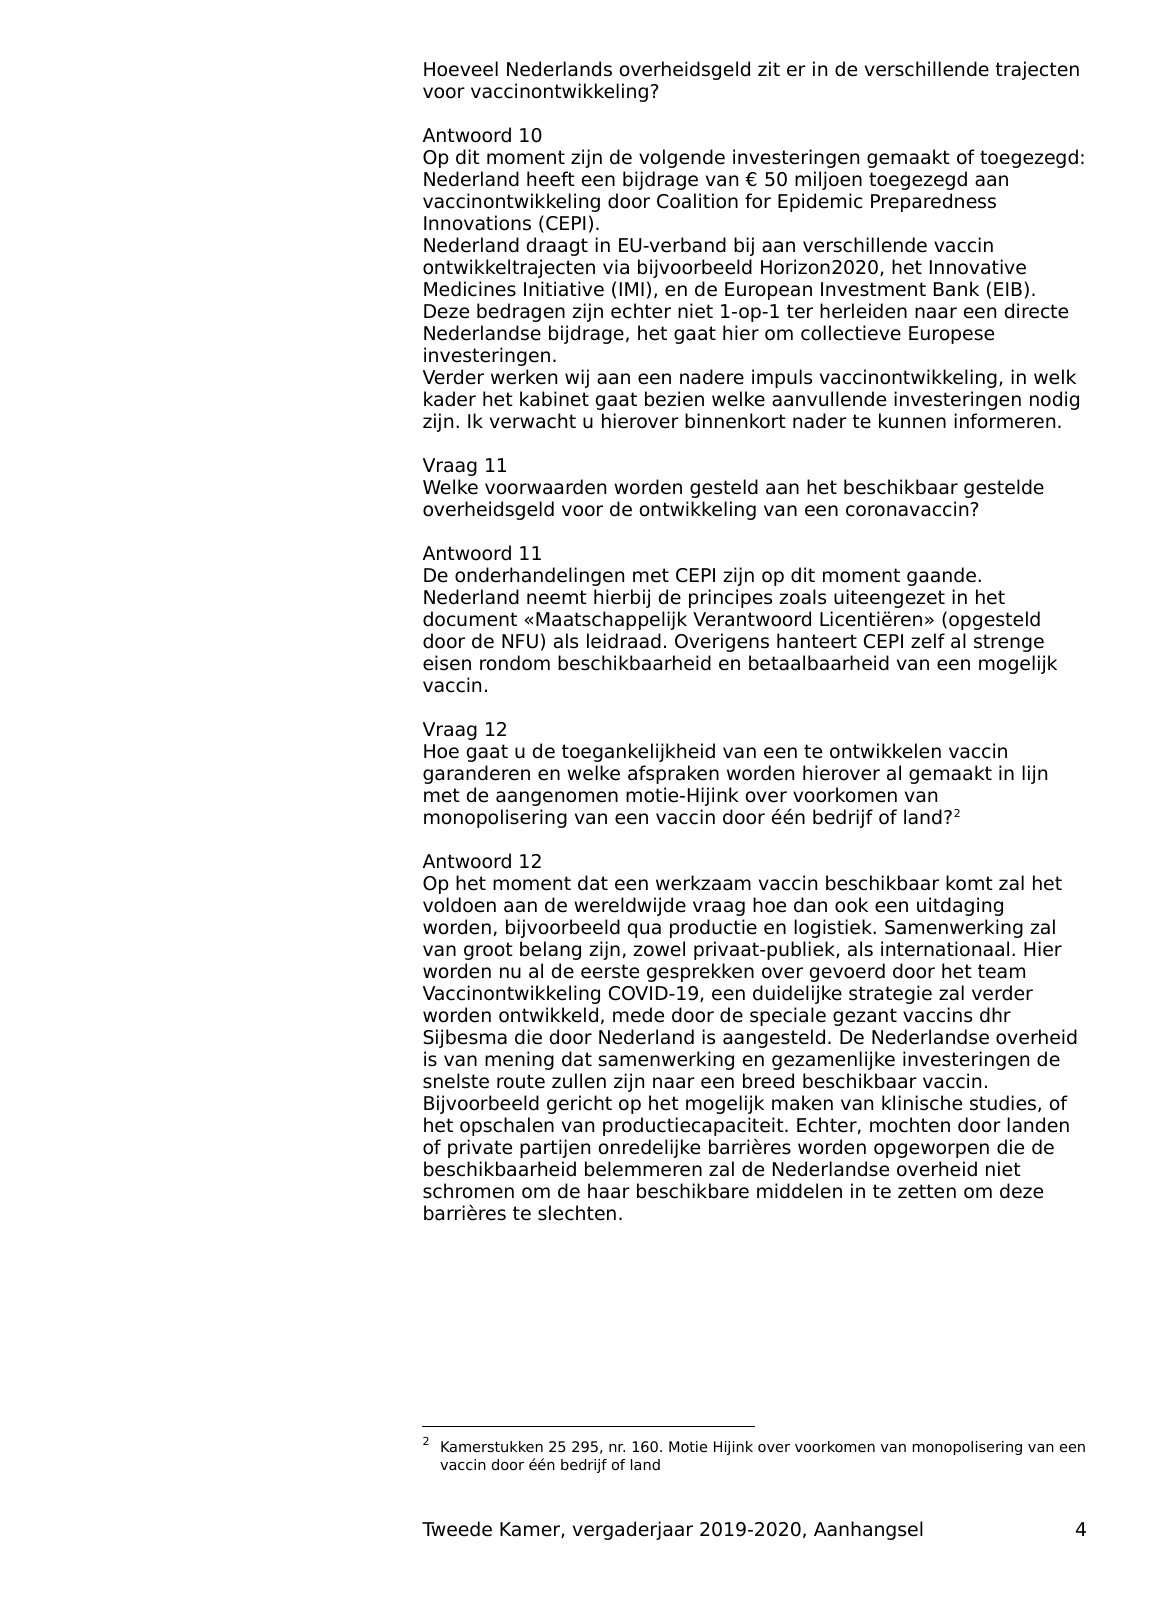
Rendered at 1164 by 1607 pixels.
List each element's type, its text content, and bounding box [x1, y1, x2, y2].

text Hoeveel Nederlands overheidsgeld zit er in de verschillende trajecten voor vaccinontwikkeling? [422, 59, 1087, 103]
text De onderhandelingen met CEPI zijn op dit moment gaande. Nederland neemt hierbij de principes zoals uiteengezet in het document «Maatschappelijk Verantwoord Licentiëren» (opgesteld door de NFU) als leidraad. Overigens hanteert CEPI zelf al strenge eisen rondom beschikbaarheid en betaalbaarheid van een mogelijk vaccin. [422, 565, 1087, 697]
text Vraag 11 [422, 455, 1087, 477]
text Verder werken wij aan een nadere impuls vaccinontwikkeling, in welk kader het kabinet gaat bezien welke aanvullende investeringen nodig zijn. Ik verwacht u hierover binnenkort nader te kunnen informeren. [422, 367, 1087, 433]
text Hoe gaat u de toegankelijkheid van een te ontwikkelen vaccin garanderen en welke afspraken worden hierover al gemaakt in lijn met de aangenomen motie-Hijink over voorkomen van monopolisering van een vaccin door één bedrijf of land? [422, 741, 1087, 829]
text Kamerstukken 25 295, nr. 160. Motie Hijink over voorkomen van monopolisering van een vaccin door één bedrijf of land [422, 1435, 1087, 1474]
text Op het moment dat een werkzaam vaccin beschikbaar komt zal het voldoen aan de wereldwijde vraag hoe dan ook een uitdaging worden, bijvoorbeeld qua productie en logistiek. Samenwerking zal van groot belang zijn, zowel privaat-publiek, als internationaal. Hier worden nu al de eerste gesprekken over gevoerd door het team Vaccinontwikkeling COVID-19, een duidelijke strategie zal verder worden ontwikkeld, mede door de speciale gezant vaccins dhr Sijbesma die door Nederland is aangesteld. De Nederlandse overheid is van mening dat samenwerking en gezamenlijke investeringen de snelste route zullen zijn naar een breed beschikbaar vaccin. Bijvoorbeeld gericht op het mogelijk maken van klinische studies, of het opschalen van productiecapaciteit. Echter, mochten door landen of private partijen onredelijke barrières worden opgeworpen die de beschikbaarheid belemmeren zal de Nederlandse overheid niet schromen om de haar beschikbare middelen in te zetten om deze barrières te slechten. [422, 873, 1087, 1225]
text Welke voorwaarden worden gesteld aan het beschikbaar gestelde overheidsgeld voor de ontwikkeling van een coronavaccin? [422, 477, 1087, 521]
text Antwoord 12 [422, 851, 1087, 873]
text Nederland heeft een bijdrage van € 50 miljoen toegezegd aan vaccinontwikkeling door Coalition for Epidemic Preparedness Innovations (CEPI). [422, 169, 1087, 235]
text Antwoord 10 [422, 125, 1087, 147]
text Vraag 12 [422, 719, 1087, 741]
text Nederland draagt in EU-verband bij aan verschillende vaccin ontwikkeltrajecten via bijvoorbeeld Horizon2020, het Innovative Medicines Initiative (IMI), en de European Investment Bank (EIB). Deze bedragen zijn echter niet 1-op-1 ter herleiden naar een directe Nederlandse bijdrage, het gaat hier om collectieve Europese investeringen. [422, 235, 1087, 367]
text Op dit moment zijn de volgende investeringen gemaakt of toegezegd: [422, 147, 1087, 169]
text Antwoord 11 [422, 543, 1087, 565]
